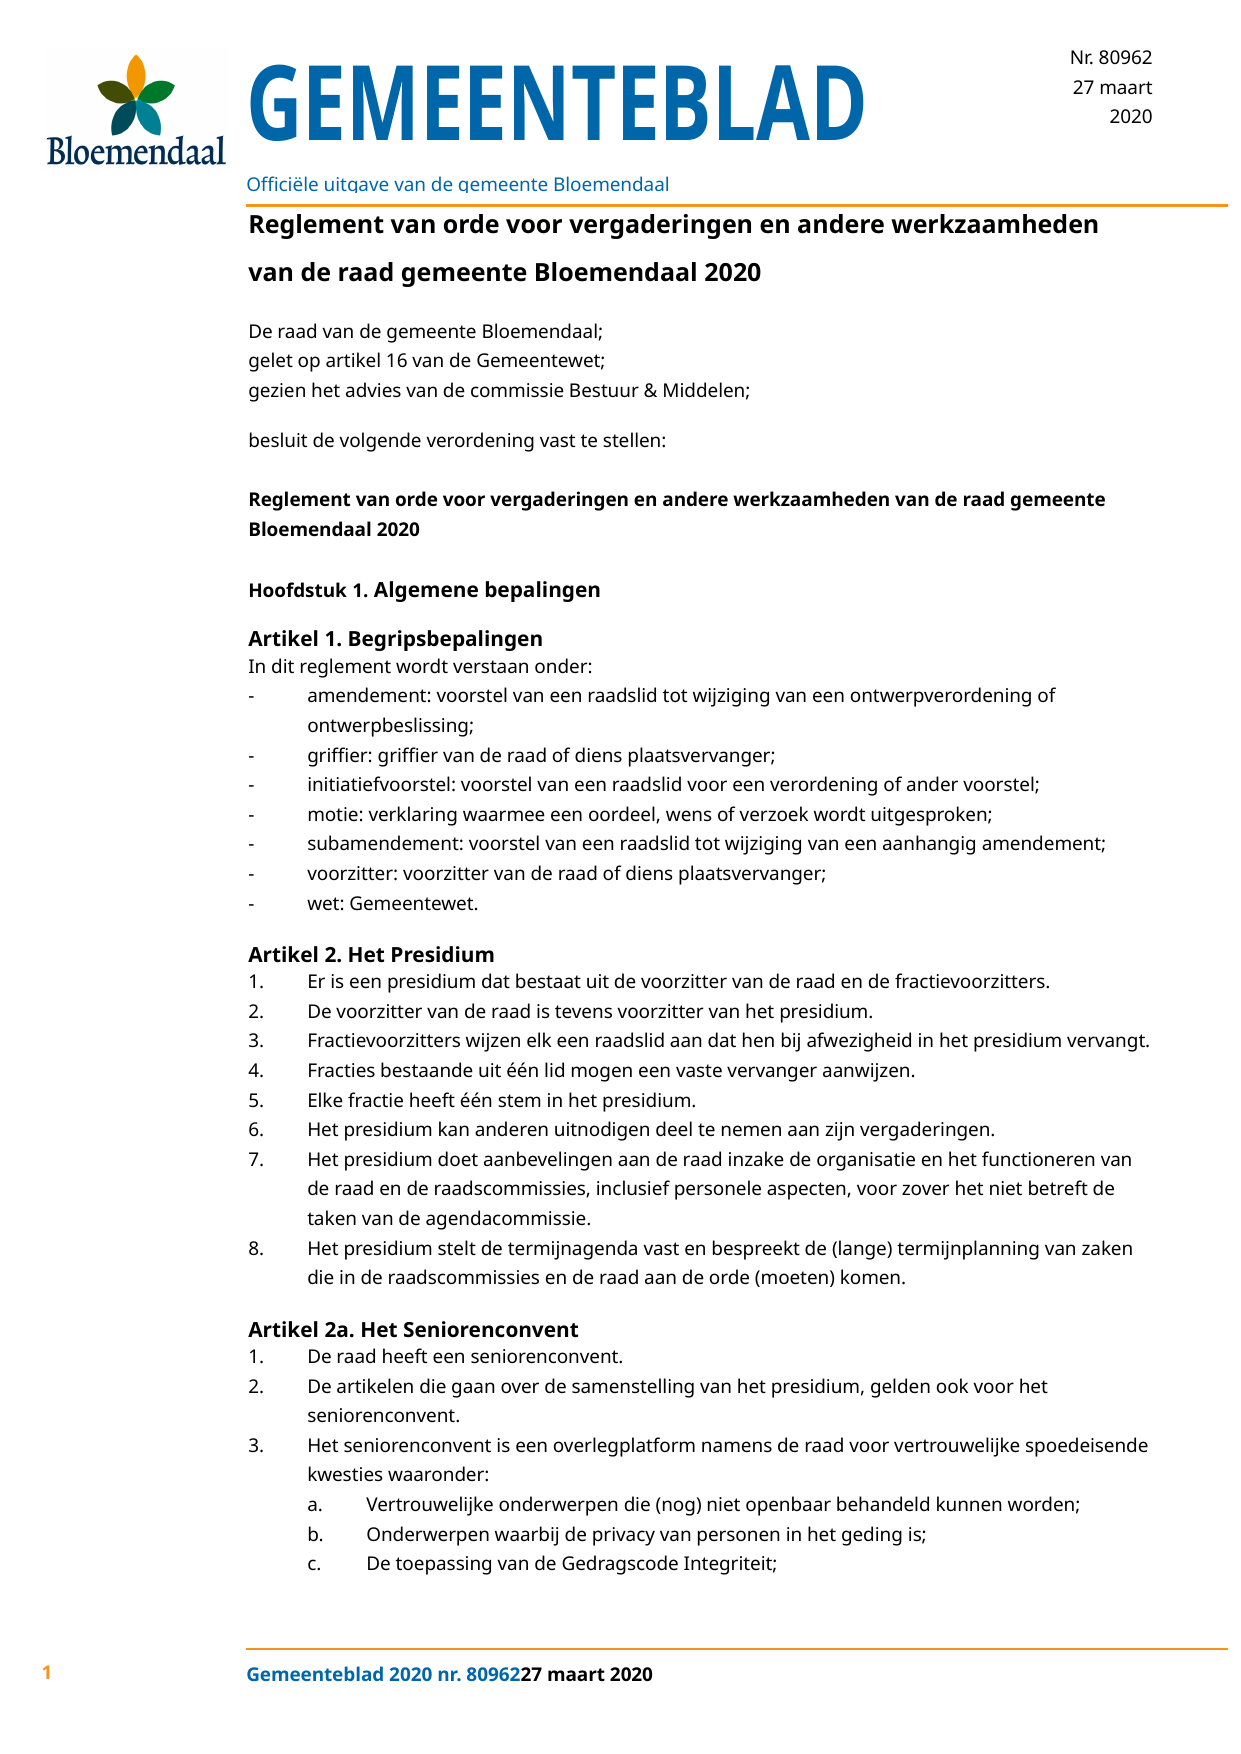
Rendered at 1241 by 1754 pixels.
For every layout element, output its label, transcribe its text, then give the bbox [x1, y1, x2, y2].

list De raad heeft een seniorenconvent. [248, 1343, 1152, 1369]
text gelet op artikel 16 van de Gemeentewet; [248, 347, 1152, 373]
text besluit de volgende verordening vast te stellen: [248, 427, 1152, 453]
text gezien het advies van de commissie Bestuur & Middelen; [248, 377, 1152, 403]
text De raad van de gemeente Bloemendaal; [248, 318, 1152, 344]
list Er is een presidium dat bestaat uit de voorzitter van de raad en de fractievoorzitters. [248, 968, 1152, 994]
list De artikelen die gaan over de samenstelling van het presidium, gelden ook voor het seniorenconvent. [248, 1373, 1152, 1428]
list Fracties bestaande uit één lid mogen een vaste vervanger aanwijzen. [248, 1057, 1152, 1083]
text Reglement van orde voor vergaderingen en andere werkzaamheden van de raad gemeente Bloemendaal 2020 [248, 207, 1152, 288]
text Hoofdstuk 1. Algemene bepalingen [248, 575, 1152, 604]
list Elke fractie heeft één stem in het presidium. [248, 1087, 1152, 1113]
picture [41, 47, 231, 172]
list griffier: griffier van de raad of diens plaatsvervanger; [248, 742, 1152, 767]
list motie: verklaring waarmee een oordeel, wens of verzoek wordt uitgesproken; [248, 801, 1152, 827]
list initiatiefvoorstel: voorstel van een raadslid voor een verordening of ander voorstel; [248, 771, 1152, 797]
text Artikel 1. Begripsbepalingen [248, 624, 1152, 653]
list subamendement: voorstel van een raadslid tot wijziging van een aanhangig amendement; [248, 831, 1152, 856]
list Het seniorenconvent is een overlegplatform namens de raad voor vertrouwelijke spoedeisende kwesties waaronder: [248, 1432, 1152, 1487]
list Onderwerpen waarbij de privacy van personen in het geding is; [307, 1521, 1152, 1546]
list De toepassing van de Gedragscode Integriteit; [307, 1550, 1152, 1576]
list wet: Gemeentewet. [248, 890, 1152, 915]
list amendement: voorstel van een raadslid tot wijziging van een ontwerpverordening of ontwerpbeslissing; [248, 683, 1152, 738]
list Fractievoorzitters wijzen elk een raadslid aan dat hen bij afwezigheid in het presidium vervangt. [248, 1028, 1152, 1053]
text Artikel 2. Het Presidium [248, 940, 1152, 968]
text In dit reglement wordt verstaan onder: [248, 653, 1152, 679]
list Het presidium stelt de termijnagenda vast en bespreekt de (lange) termijnplanning van zaken die in de raadscommissies en de raad aan de orde (moeten) komen. [248, 1235, 1152, 1290]
text Artikel 2a. Het Seniorenconvent [248, 1315, 1152, 1343]
list Het presidium kan anderen uitnodigen deel te nemen aan zijn vergaderingen. [248, 1116, 1152, 1142]
list Het presidium doet aanbevelingen aan de raad inzake de organisatie en het functioneren van de raad en de raadscommissies, inclusief personele aspecten, voor zover het niet betreft de taken van de agendacommissie. [248, 1146, 1152, 1231]
list Vertrouwelijke onderwerpen die (nog) niet openbaar behandeld kunnen worden; [307, 1491, 1152, 1517]
list voorzitter: voorzitter van de raad of diens plaatsvervanger; [248, 860, 1152, 886]
text Reglement van orde voor vergaderingen en andere werkzaamheden van de raad gemeente Bloemendaal 2020 [248, 487, 1152, 542]
list De voorzitter van de raad is tevens voorzitter van het presidium. [248, 998, 1152, 1024]
